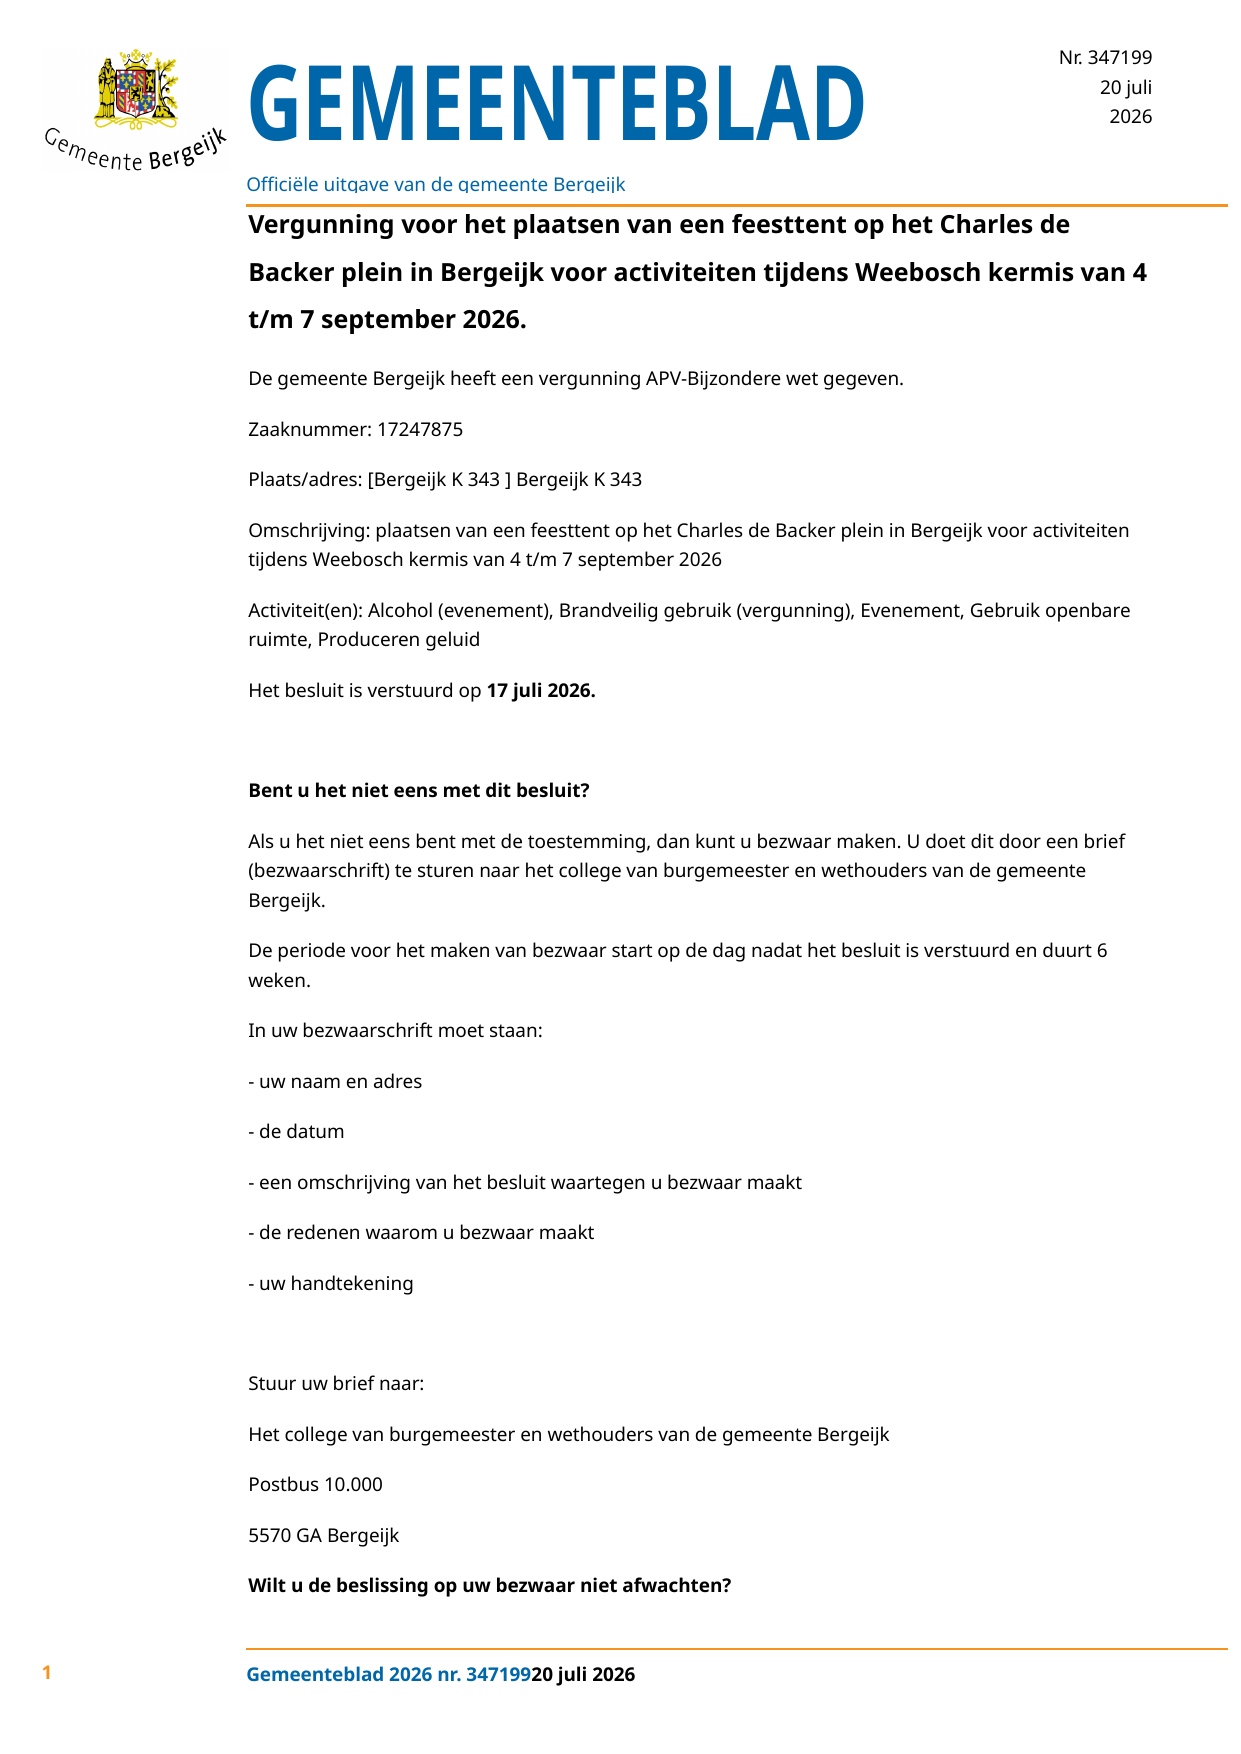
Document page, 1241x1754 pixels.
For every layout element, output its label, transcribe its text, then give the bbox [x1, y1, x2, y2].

text Plaats/adres: [Bergeijk K 343 ] Bergeijk K 343 [248, 466, 1152, 492]
text De periode voor het maken van bezwaar start op de dag nadat het besluit is verstuurd en duurt 6 weken. [248, 938, 1152, 993]
text Wilt u de beslissing op uw bezwaar niet afwachten? [248, 1572, 1152, 1598]
text Het besluit is verstuurd op 17 juli 2026. [248, 677, 1152, 702]
text Postbus 10.000 [248, 1471, 1152, 1497]
text - de datum [248, 1118, 1152, 1144]
text - uw handtekening [248, 1270, 1152, 1295]
text In uw bezwaarschrift moet staan: [248, 1018, 1152, 1043]
text Activiteit(en): Alcohol (evenement), Brandveilig gebruik (vergunning), Evenement, Gebruik openbare ruimte, Produceren geluid [248, 597, 1152, 652]
text Het college van burgemeester en wethouders van de gemeente Bergeijk [248, 1421, 1152, 1447]
text Bent u het niet eens met dit besluit? [248, 778, 1152, 803]
text Vergunning voor het plaatsen van een feesttent op het Charles de Backer plein in Bergeijk voor activiteiten tijdens Weebosch kermis van 4 t/m 7 september 2026. [248, 207, 1152, 336]
text Als u het niet eens bent met de toestemming, dan kunt u bezwaar maken. U doet dit door een brief (bezwaarschrift) te sturen naar het college van burgemeester en wethouders van de gemeente Bergeijk. [248, 828, 1152, 913]
text Omschrijving: plaatsen van een feesttent op het Charles de Backer plein in Bergeijk voor activiteiten tijdens Weebosch kermis van 4 t/m 7 september 2026 [248, 517, 1152, 572]
text - uw naam en adres [248, 1068, 1152, 1094]
text - een omschrijving van het besluit waartegen u bezwaar maakt [248, 1169, 1152, 1194]
text - de redenen waarom u bezwaar maakt [248, 1219, 1152, 1245]
text 5570 GA Bergeijk [248, 1522, 1152, 1547]
text De gemeente Bergeijk heeft een vergunning APV-Bijzondere wet gegeven. [248, 366, 1152, 391]
picture [41, 47, 231, 172]
text Stuur uw brief naar: [248, 1371, 1152, 1396]
text Zaaknummer: 17247875 [248, 416, 1152, 442]
